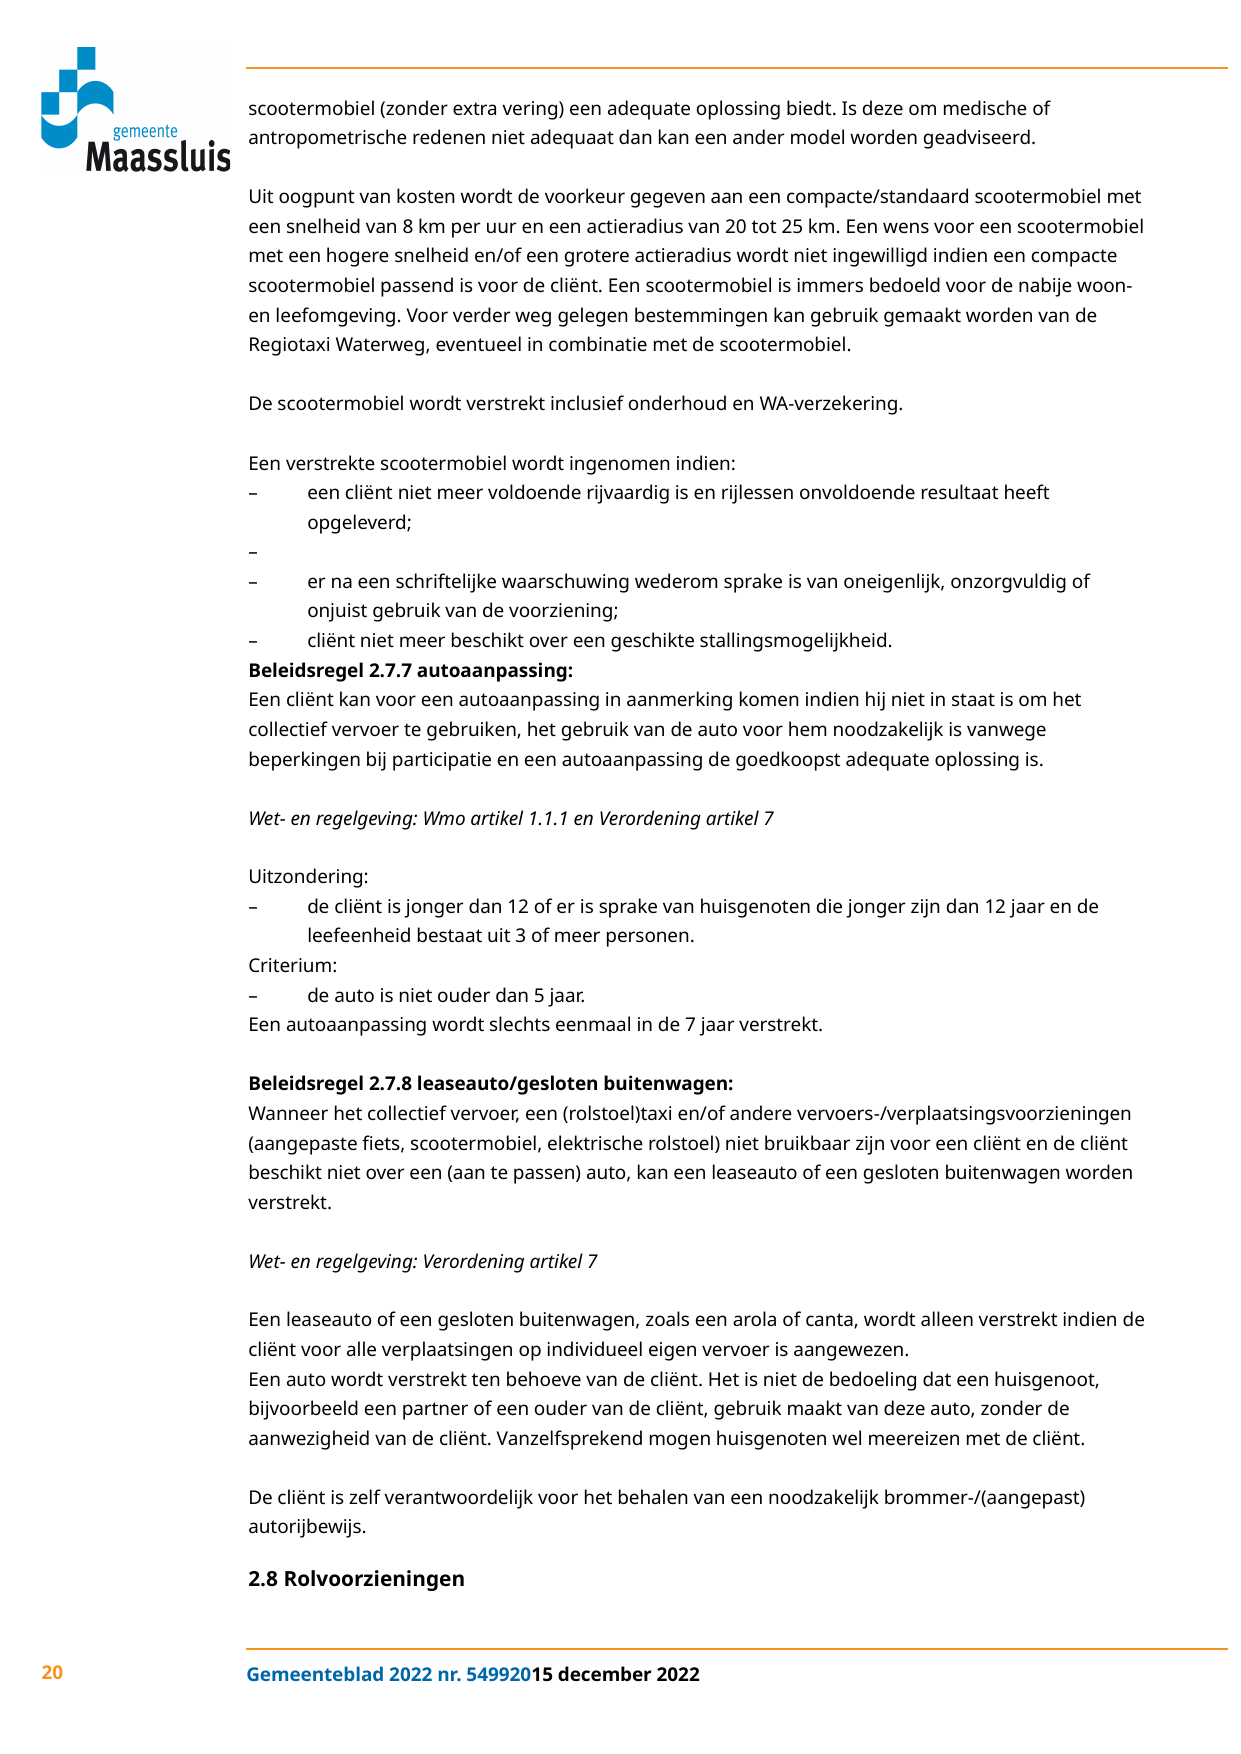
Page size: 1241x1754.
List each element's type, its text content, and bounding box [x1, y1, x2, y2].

list cliënt niet meer beschikt over een geschikte stallingsmogelijkheid. [248, 627, 1152, 653]
list de cliënt is jonger dan 12 of er is sprake van huisgenoten die jonger zijn dan 12 jaar en de leefeenheid bestaat uit 3 of meer personen. [248, 893, 1152, 948]
list er na een schriftelijke waarschuwing wederom sprake is van oneigenlijk, onzorgvuldig of onjuist gebruik van de voorziening; [248, 568, 1152, 623]
table_header Beleidsregel 2.7.8 leaseauto/gesloten buitenwagen: Wanneer het collectief vervoer, een (rolstoel)taxi en/of andere vervoers‑/verplaatsingsvoorzieningen (aangepaste fiets, scootermobiel, elektrische rolstoel) niet bruikbaar zijn voor een cliënt en de cliënt beschikt niet over een (aan te passen) auto, kan een leaseauto of een gesloten buitenwagen worden verstrekt. Wet- en regelgeving: Verordening artikel 7 [248, 1071, 1152, 1274]
picture [41, 47, 77, 92]
text Een auto wordt verstrekt ten behoeve van de cliënt. Het is niet de bedoeling dat een huisgenoot, bijvoorbeeld een partner of een ouder van de cliënt, gebruik maakt van deze auto, zonder de aanwezigheid van de cliënt. Vanzelfsprekend mogen huisgenoten wel meereizen met de cliënt. [248, 1366, 1152, 1451]
table_header Beleidsregel 2.7.7 autoaanpassing: Een cliënt kan voor een autoaanpassing in aanmerking komen indien hij niet in staat is om het collectief vervoer te gebruiken, het gebruik van de auto voor hem noodzakelijk is vanwege beperkingen bij participatie en een autoaanpassing de goedkoopst adequate oplossing is. Wet- en regelgeving: Wmo artikel 1.1.1 en Verordening artikel 7 [248, 657, 1152, 831]
text 2.8 Rolvoorzieningen [248, 1564, 1152, 1593]
text De cliënt is zelf verantwoordelijk voor het behalen van een noodzakelijk brommer-/(aangepast) autorijbewijs. [248, 1484, 1152, 1539]
text Uit oogpunt van kosten wordt de voorkeur gegeven aan een compacte/standaard scootermobiel met een snelheid van 8 km per uur en een actieradius van 20 tot 25 km. Een wens voor een scootermobiel met een hogere snelheid en/of een grotere actieradius wordt niet ingewilligd indien een compacte scootermobiel passend is voor de cliënt. Een scootermobiel is immers bedoeld voor de nabije woon- en leefomgeving. Voor verder weg gelegen bestemmingen kan gebruik gemaakt worden van de Regiotaxi Waterweg, eventueel in combinatie met de scootermobiel. [248, 183, 1152, 357]
picture [41, 47, 231, 172]
list een cliënt niet meer voldoende rijvaardig is en rijlessen onvoldoende resultaat heeft opgeleverd; [248, 479, 1152, 535]
text scootermobiel (zonder extra vering) een adequate oplossing biedt. Is deze om medische of antropometrische redenen niet adequaat dan kan een ander model worden geadviseerd. [248, 95, 1152, 150]
text Een verstrekte scootermobiel wordt ingenomen indien: [248, 450, 1152, 476]
list de auto is niet ouder dan 5 jaar. [248, 982, 1152, 1007]
text Uitzondering: [248, 863, 1152, 889]
text Een autoaanpassing wordt slechts eenmaal in de 7 jaar verstrekt. [248, 1011, 1152, 1037]
text Een leaseauto of een gesloten buitenwagen, zoals een arola of canta, wordt alleen verstrekt indien de cliënt voor alle verplaatsingen op individueel eigen vervoer is aangewezen. [248, 1307, 1152, 1362]
text De scootermobiel wordt verstrekt inclusief onderhoud en WA-verzekering. [248, 391, 1152, 416]
text Criterium: [248, 952, 1152, 978]
